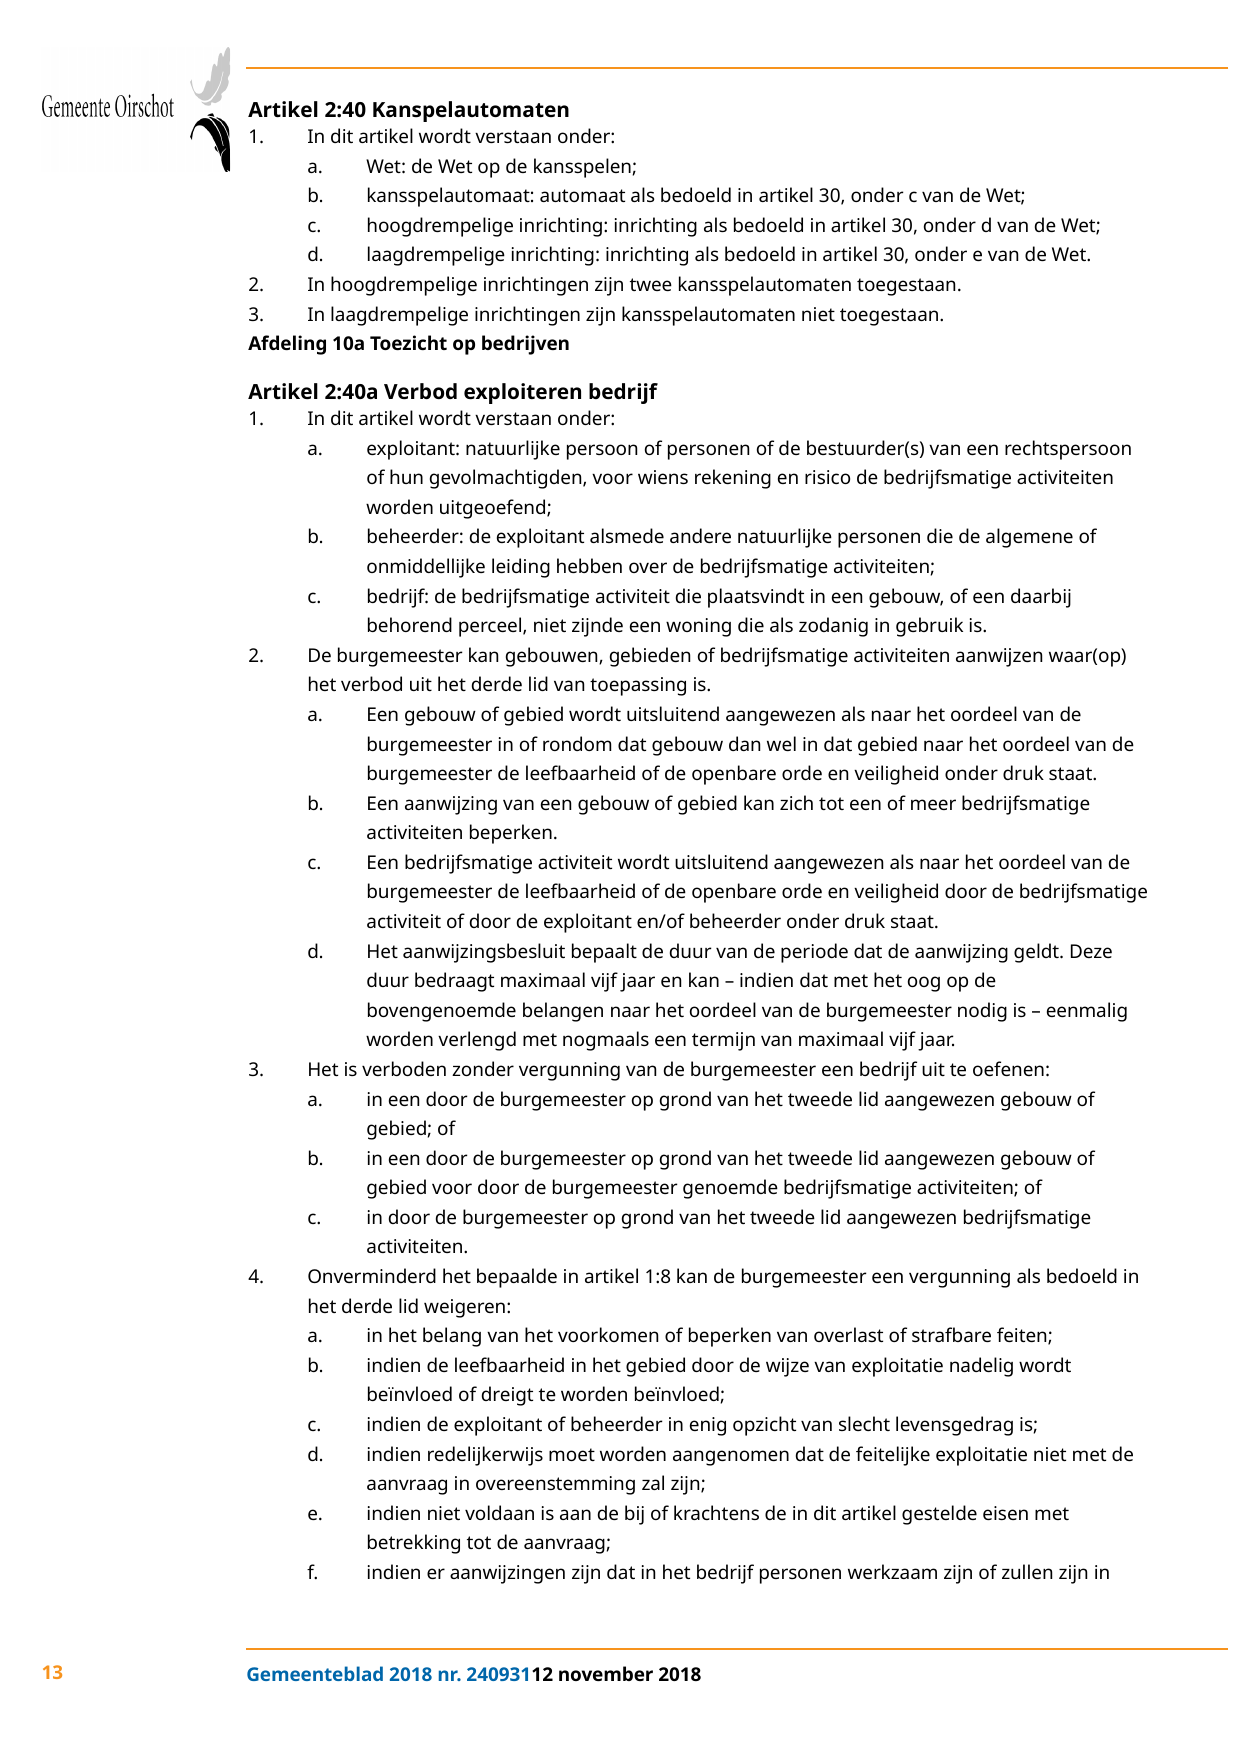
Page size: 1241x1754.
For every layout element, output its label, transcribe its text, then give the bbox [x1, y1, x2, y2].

list Een gebouw of gebied wordt uitsluitend aangewezen als naar het oordeel van de burgemeester in of rondom dat gebouw dan wel in dat gebied naar het oordeel van de burgemeester de leefbaarheid of de openbare orde en veiligheid onder druk staat. [307, 701, 1152, 786]
list Het is verboden zonder vergunning van de burgemeester een bedrijf uit te oefenen: [248, 1056, 1152, 1082]
list Een aanwijzing van een gebouw of gebied kan zich tot een of meer bedrijfsmatige activiteiten beperken. [307, 790, 1152, 845]
list indien er aanwijzingen zijn dat in het bedrijf personen werkzaam zijn of zullen zijn in [307, 1559, 1152, 1585]
list De burgemeester kan gebouwen, gebieden of bedrijfsmatige activiteiten aanwijzen waar(op) het verbod uit het derde lid van toepassing is. [248, 642, 1152, 697]
list in door de burgemeester op grond van het tweede lid aangewezen bedrijfsmatige activiteiten. [307, 1204, 1152, 1259]
list indien de leefbaarheid in het gebied door de wijze van exploitatie nadelig wordt beïnvloed of dreigt te worden beïnvloed; [307, 1352, 1152, 1407]
list beheerder: de exploitant alsmede andere natuurlijke personen die de algemene of onmiddellijke leiding hebben over de bedrijfsmatige activiteiten; [307, 524, 1152, 579]
text Artikel 2:40a Verbod exploiteren bedrijf [248, 377, 1152, 405]
list bedrijf: de bedrijfsmatige activiteit die plaatsvindt in een gebouw, of een daarbij behorend perceel, niet zijnde een woning die als zodanig in gebruik is. [307, 583, 1152, 638]
list exploitant: natuurlijke persoon of personen of de bestuurder(s) van een rechtspersoon of hun gevolmachtigden, voor wiens rekening en risico de bedrijfsmatige activiteiten worden uitgeoefend; [307, 435, 1152, 520]
list in een door de burgemeester op grond van het tweede lid aangewezen gebouw of gebied; of [307, 1086, 1152, 1141]
text Artikel 2:40 Kanspelautomaten [248, 95, 1152, 123]
list laagdrempelige inrichting: inrichting als bedoeld in artikel 30, onder e van de Wet. [307, 242, 1152, 267]
list In dit artikel wordt verstaan onder: [248, 123, 1152, 149]
list hoogdrempelige inrichting: inrichting als bedoeld in artikel 30, onder d van de Wet; [307, 212, 1152, 238]
list indien de exploitant of beheerder in enig opzicht van slecht levensgedrag is; [307, 1411, 1152, 1437]
list in het belang van het voorkomen of beperken van overlast of strafbare feiten; [307, 1322, 1152, 1348]
list Onverminderd het bepaalde in artikel 1:8 kan de burgemeester een vergunning als bedoeld in het derde lid weigeren: [248, 1263, 1152, 1318]
list Het aanwijzingsbesluit bepaalt de duur van de periode dat de aanwijzing geldt. Deze duur bedraagt maximaal vijf jaar en kan – indien dat met het oog op de bovengenoemde belangen naar het oordeel van de burgemeester nodig is – eenmalig worden verlengd met nogmaals een termijn van maximaal vijf jaar. [307, 938, 1152, 1052]
list indien niet voldaan is aan de bij of krachtens de in dit artikel gestelde eisen met betrekking tot de aanvraag; [307, 1500, 1152, 1555]
list in een door de burgemeester op grond van het tweede lid aangewezen gebouw of gebied voor door de burgemeester genoemde bedrijfsmatige activiteiten; of [307, 1145, 1152, 1200]
picture [41, 47, 231, 172]
list In laagdrempelige inrichtingen zijn kansspelautomaten niet toegestaan. [248, 301, 1152, 326]
text Afdeling 10a Toezicht op bedrijven [248, 330, 1152, 356]
list Een bedrijfsmatige activiteit wordt uitsluitend aangewezen als naar het oordeel van de burgemeester de leefbaarheid of de openbare orde en veiligheid door de bedrijfsmatige activiteit of door de exploitant en/of beheerder onder druk staat. [307, 849, 1152, 934]
list kansspelautomaat: automaat als bedoeld in artikel 30, onder c van de Wet; [307, 182, 1152, 208]
list In dit artikel wordt verstaan onder: [248, 405, 1152, 431]
list In hoogdrempelige inrichtingen zijn twee kansspelautomaten toegestaan. [248, 271, 1152, 297]
list Wet: de Wet op de kansspelen; [307, 153, 1152, 178]
list indien redelijkerwijs moet worden aangenomen dat de feitelijke exploitatie niet met de aanvraag in overeenstemming zal zijn; [307, 1441, 1152, 1496]
